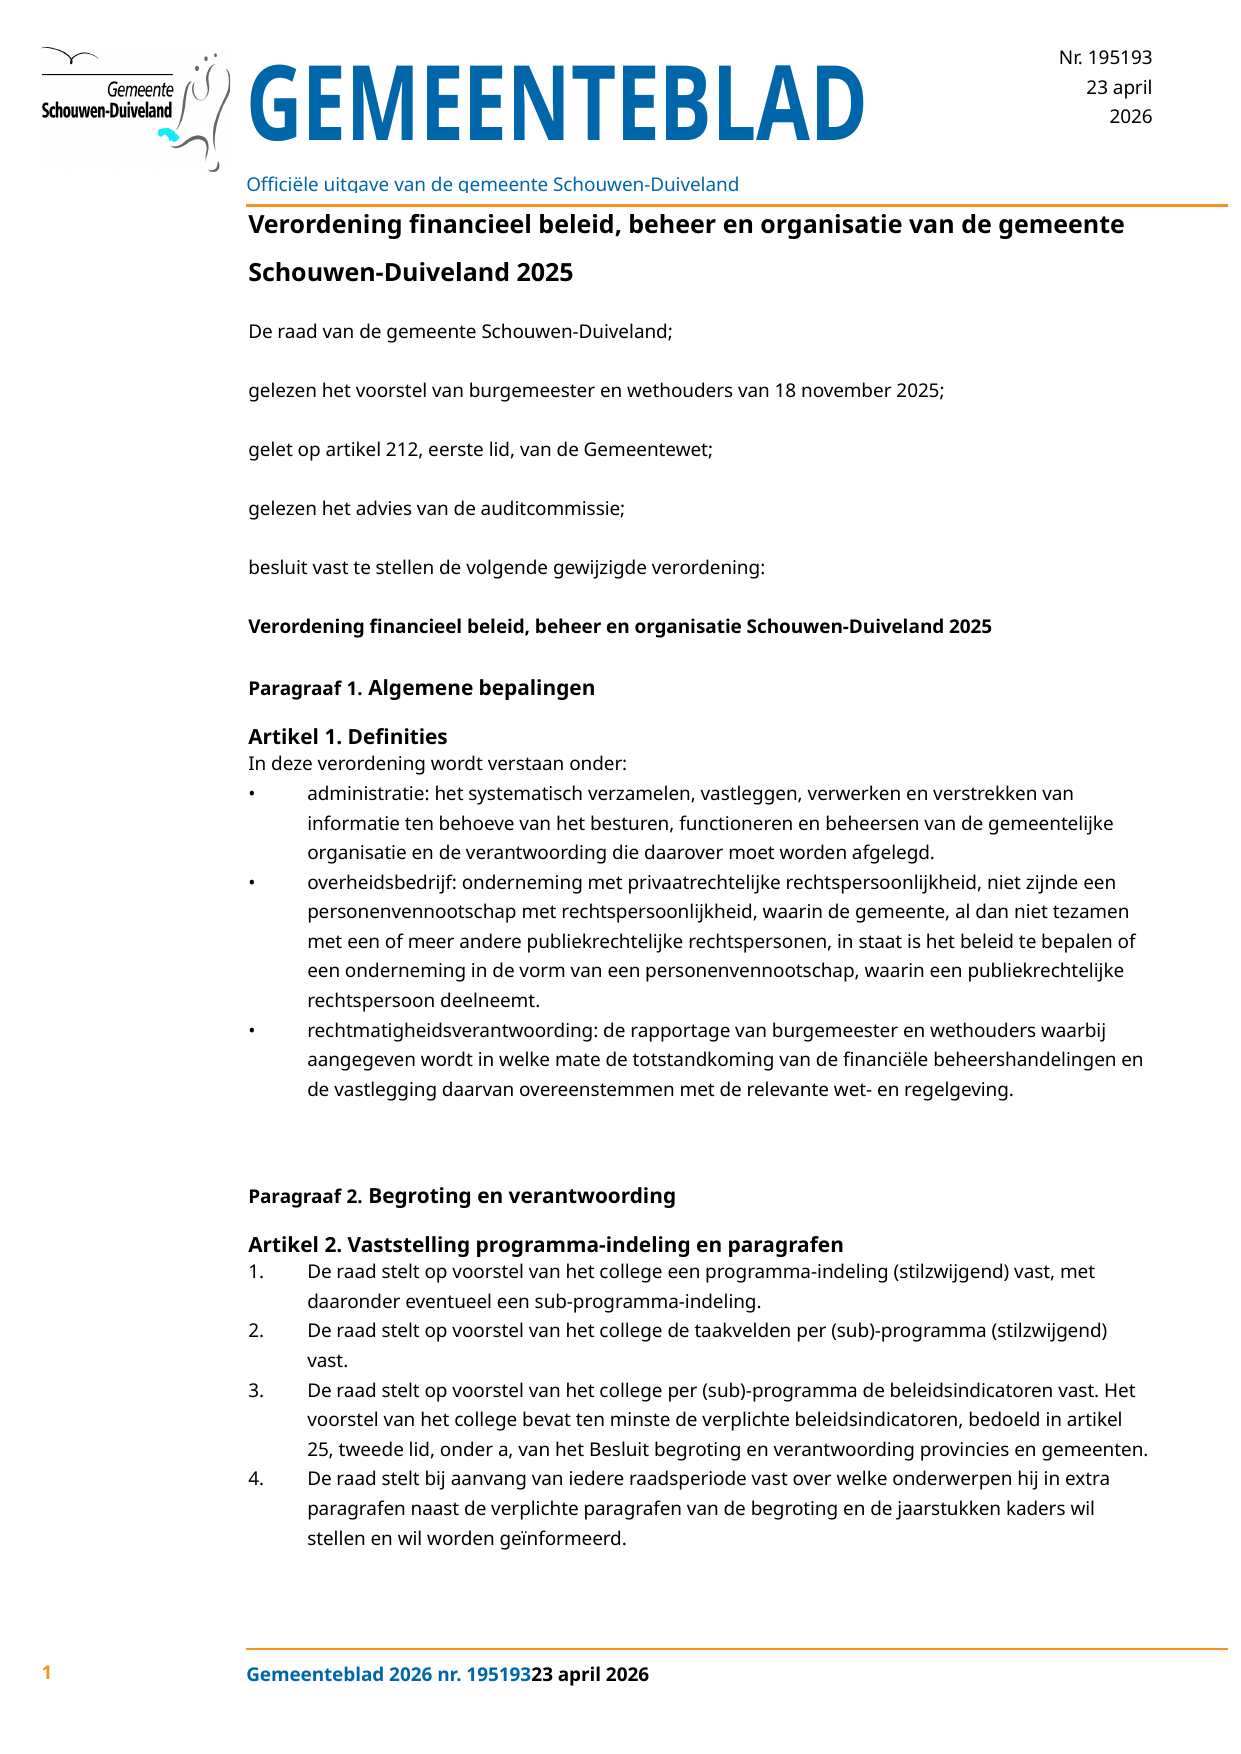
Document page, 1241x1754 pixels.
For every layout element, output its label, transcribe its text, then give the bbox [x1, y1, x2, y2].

text Artikel 2. Vaststelling programma-indeling en paragrafen [248, 1230, 1152, 1258]
list rechtmatigheidsverantwoording: de rapportage van burgemeester en wethouders waarbij aangegeven wordt in welke mate de totstandkoming van de financiële beheershandelingen en de vastlegging daarvan overeenstemmen met de relevante wet- en regelgeving. [248, 1017, 1152, 1102]
text Artikel 1. Definities [248, 722, 1152, 751]
text gelezen het advies van de auditcommissie; [248, 495, 1152, 521]
text Verordening financieel beleid, beheer en organisatie van de gemeente Schouwen-Duiveland 2025 [248, 207, 1152, 288]
picture [41, 47, 231, 172]
text gelet op artikel 212, eerste lid, van de Gemeentewet; [248, 436, 1152, 462]
list De raad stelt op voorstel van het college per (sub)-programma de beleidsindicatoren vast. Het voorstel van het college bevat ten minste de verplichte beleidsindicatoren, bedoeld in artikel 25, tweede lid, onder a, van het Besluit begroting en verantwoording provincies en gemeenten. [248, 1377, 1152, 1462]
text De raad van de gemeente Schouwen-Duiveland; [248, 318, 1152, 344]
list administratie: het systematisch verzamelen, vastleggen, verwerken en verstrekken van informatie ten behoeve van het besturen, functioneren en beheersen van de gemeentelijke organisatie en de verantwoording die daarover moet worden afgelegd. [248, 780, 1152, 865]
text Paragraaf 2. Begroting en verantwoording [248, 1181, 1152, 1209]
text gelezen het voorstel van burgemeester en wethouders van 18 november 2025; [248, 377, 1152, 403]
text besluit vast te stellen de volgende gewijzigde verordening: [248, 554, 1152, 580]
text Verordening financieel beleid, beheer en organisatie Schouwen-Duiveland 2025 [248, 614, 1152, 639]
text Paragraaf 1. Algemene bepalingen [248, 673, 1152, 701]
text In deze verordening wordt verstaan onder: [248, 751, 1152, 776]
list De raad stelt bij aanvang van iedere raadsperiode vast over welke onderwerpen hij in extra paragrafen naast de verplichte paragrafen van de begroting en de jaarstukken kaders wil stellen en wil worden geïnformeerd. [248, 1466, 1152, 1551]
list overheidsbedrijf: onderneming met privaatrechtelijke rechtspersoonlijkheid, niet zijnde een personenvennootschap met rechtspersoonlijkheid, waarin de gemeente, al dan niet tezamen met een of meer andere publiekrechtelijke rechtspersonen, in staat is het beleid te bepalen of een onderneming in de vorm van een personenvennootschap, waarin een publiekrechtelijke rechtspersoon deelneemt. [248, 869, 1152, 1013]
list De raad stelt op voorstel van het college een programma-indeling (stilzwijgend) vast, met daaronder eventueel een sub-programma-indeling. [248, 1258, 1152, 1314]
list De raad stelt op voorstel van het college de taakvelden per (sub)-programma (stilzwijgend) vast. [248, 1318, 1152, 1373]
